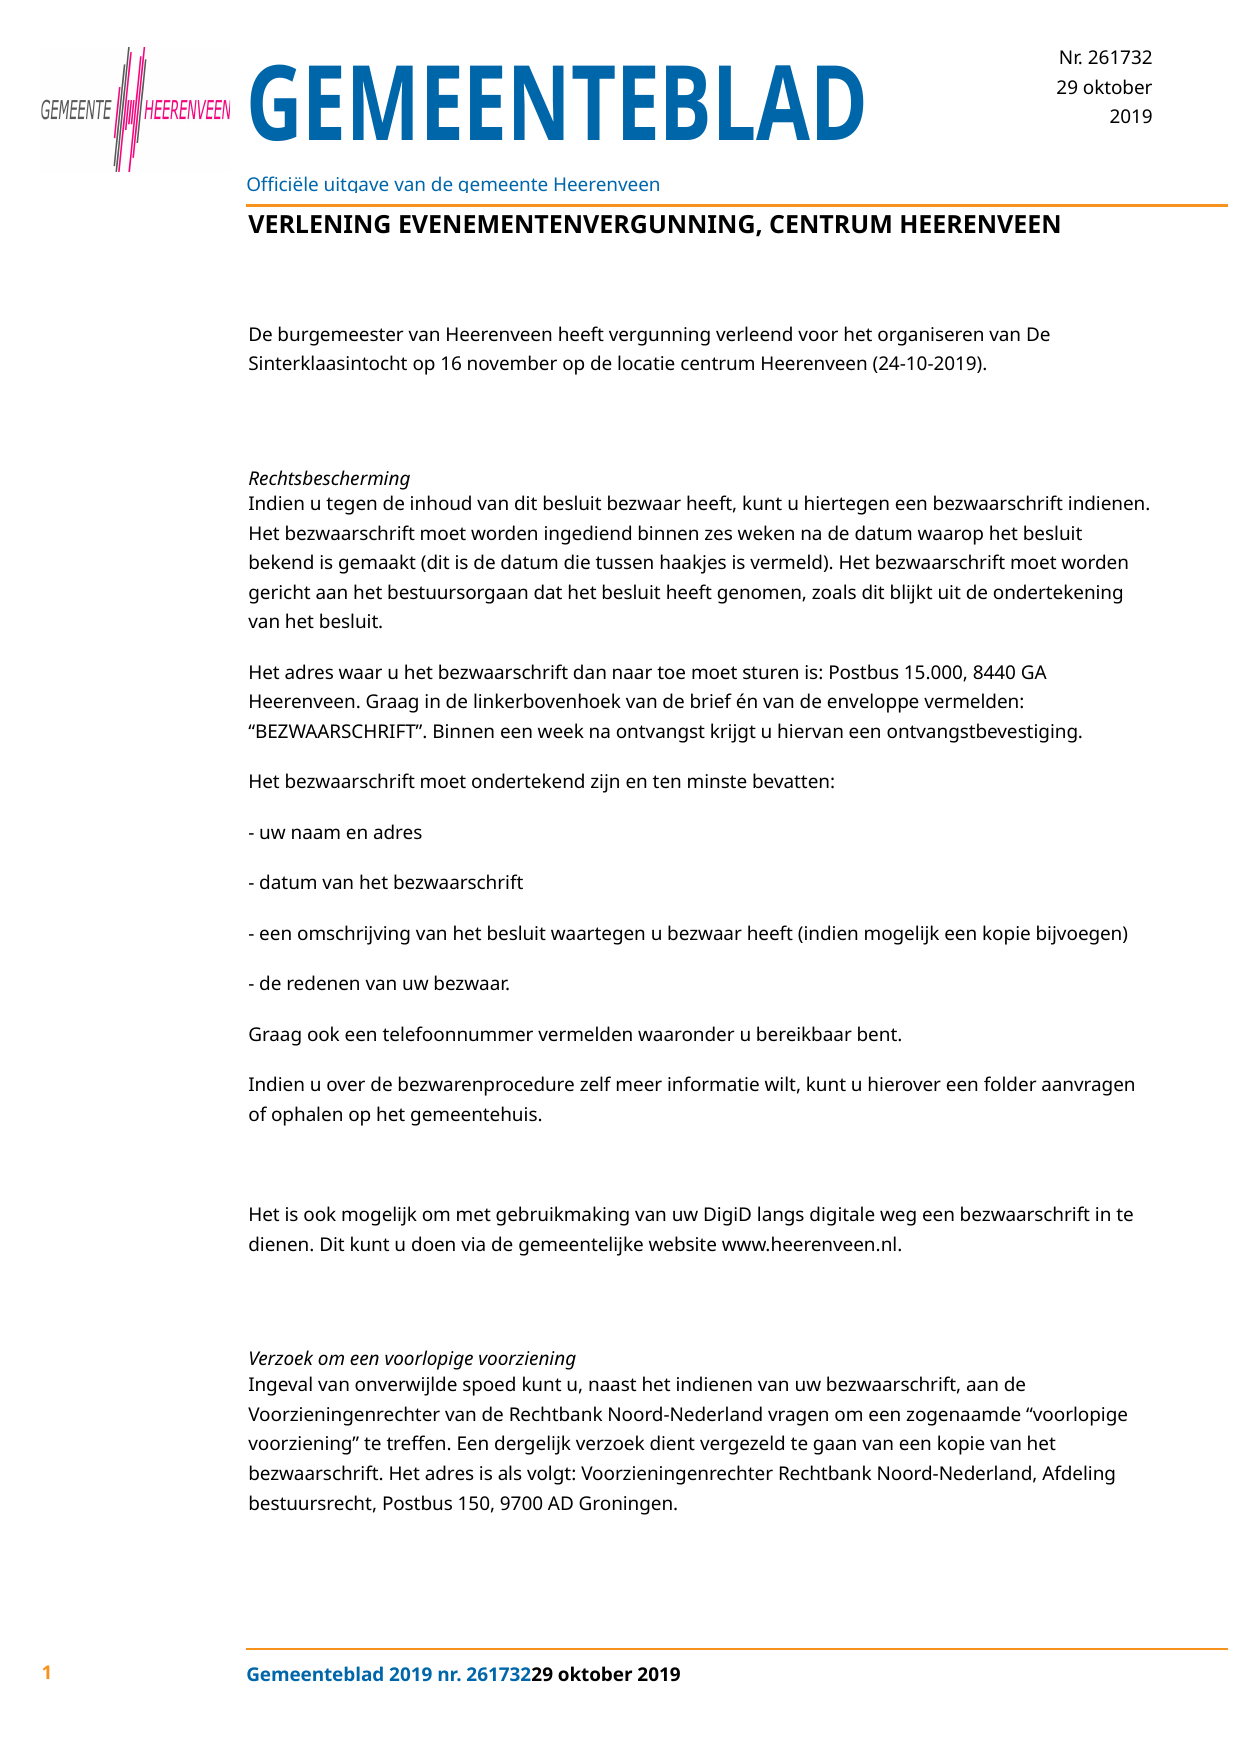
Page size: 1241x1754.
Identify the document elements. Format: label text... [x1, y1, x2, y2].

text De burgemeester van Heerenveen heeft vergunning verleend voor het organiseren van De Sinterklaasintocht op 16 november op de locatie centrum Heerenveen (24-10-2019). [248, 321, 1152, 376]
text Indien u tegen de inhoud van dit besluit bezwaar heeft, kunt u hiertegen een bezwaarschrift indienen. Het bezwaarschrift moet worden ingediend binnen zes weken na de datum waarop het besluit bekend is gemaakt (dit is de datum die tussen haakjes is vermeld). Het bezwaarschrift moet worden gericht aan het bestuursorgaan dat het besluit heeft genomen, zoals dit blijkt uit de ondertekening van het besluit. [248, 490, 1152, 634]
text Het bezwaarschrift moet ondertekend zijn en ten minste bevatten: [248, 769, 1152, 794]
text Rechtsbescherming [248, 465, 1152, 490]
picture [41, 47, 231, 172]
text - een omschrijving van het besluit waartegen u bezwaar heeft (indien mogelijk een kopie bijvoegen) [248, 920, 1152, 946]
text Het is ook mogelijk om met gebruikmaking van uw DigiD langs digitale weg een bezwaarschrift in te dienen. Dit kunt u doen via de gemeentelijke website www.heerenveen.nl. [248, 1202, 1152, 1257]
text - uw naam en adres [248, 819, 1152, 845]
text VERLENING EVENEMENTENVERGUNNING, CENTRUM HEERENVEEN [248, 207, 1152, 241]
text - de redenen van uw bezwaar. [248, 970, 1152, 996]
text - datum van het bezwaarschrift [248, 869, 1152, 895]
text Ingeval van onverwijlde spoed kunt u, naast het indienen van uw bezwaarschrift, aan de Voorzieningenrechter van de Rechtbank Noord-Nederland vragen om een zogenaamde “voorlopige voorziening” te treffen. Een dergelijk verzoek dient vergezeld te gaan van een kopie van het bezwaarschrift. Het adres is als volgt: Voorzieningenrechter Rechtbank Noord-Nederland, Afdeling bestuursrecht, Postbus 150, 9700 AD Groningen. [248, 1371, 1152, 1515]
text Het adres waar u het bezwaarschrift dan naar toe moet sturen is: Postbus 15.000, 8440 GA Heerenveen. Graag in de linkerbovenhoek van de brief én van de enveloppe vermelden: “BEZWAARSCHRIFT”. Binnen een week na ontvangst krijgt u hiervan een ontvangstbevestiging. [248, 659, 1152, 744]
text Indien u over de bezwarenprocedure zelf meer informatie wilt, kunt u hierover een folder aanvragen of ophalen op het gemeentehuis. [248, 1071, 1152, 1127]
text Graag ook een telefoonnummer vermelden waaronder u bereikbaar bent. [248, 1021, 1152, 1047]
text Verzoek om een voorlopige voorziening [248, 1346, 1152, 1371]
